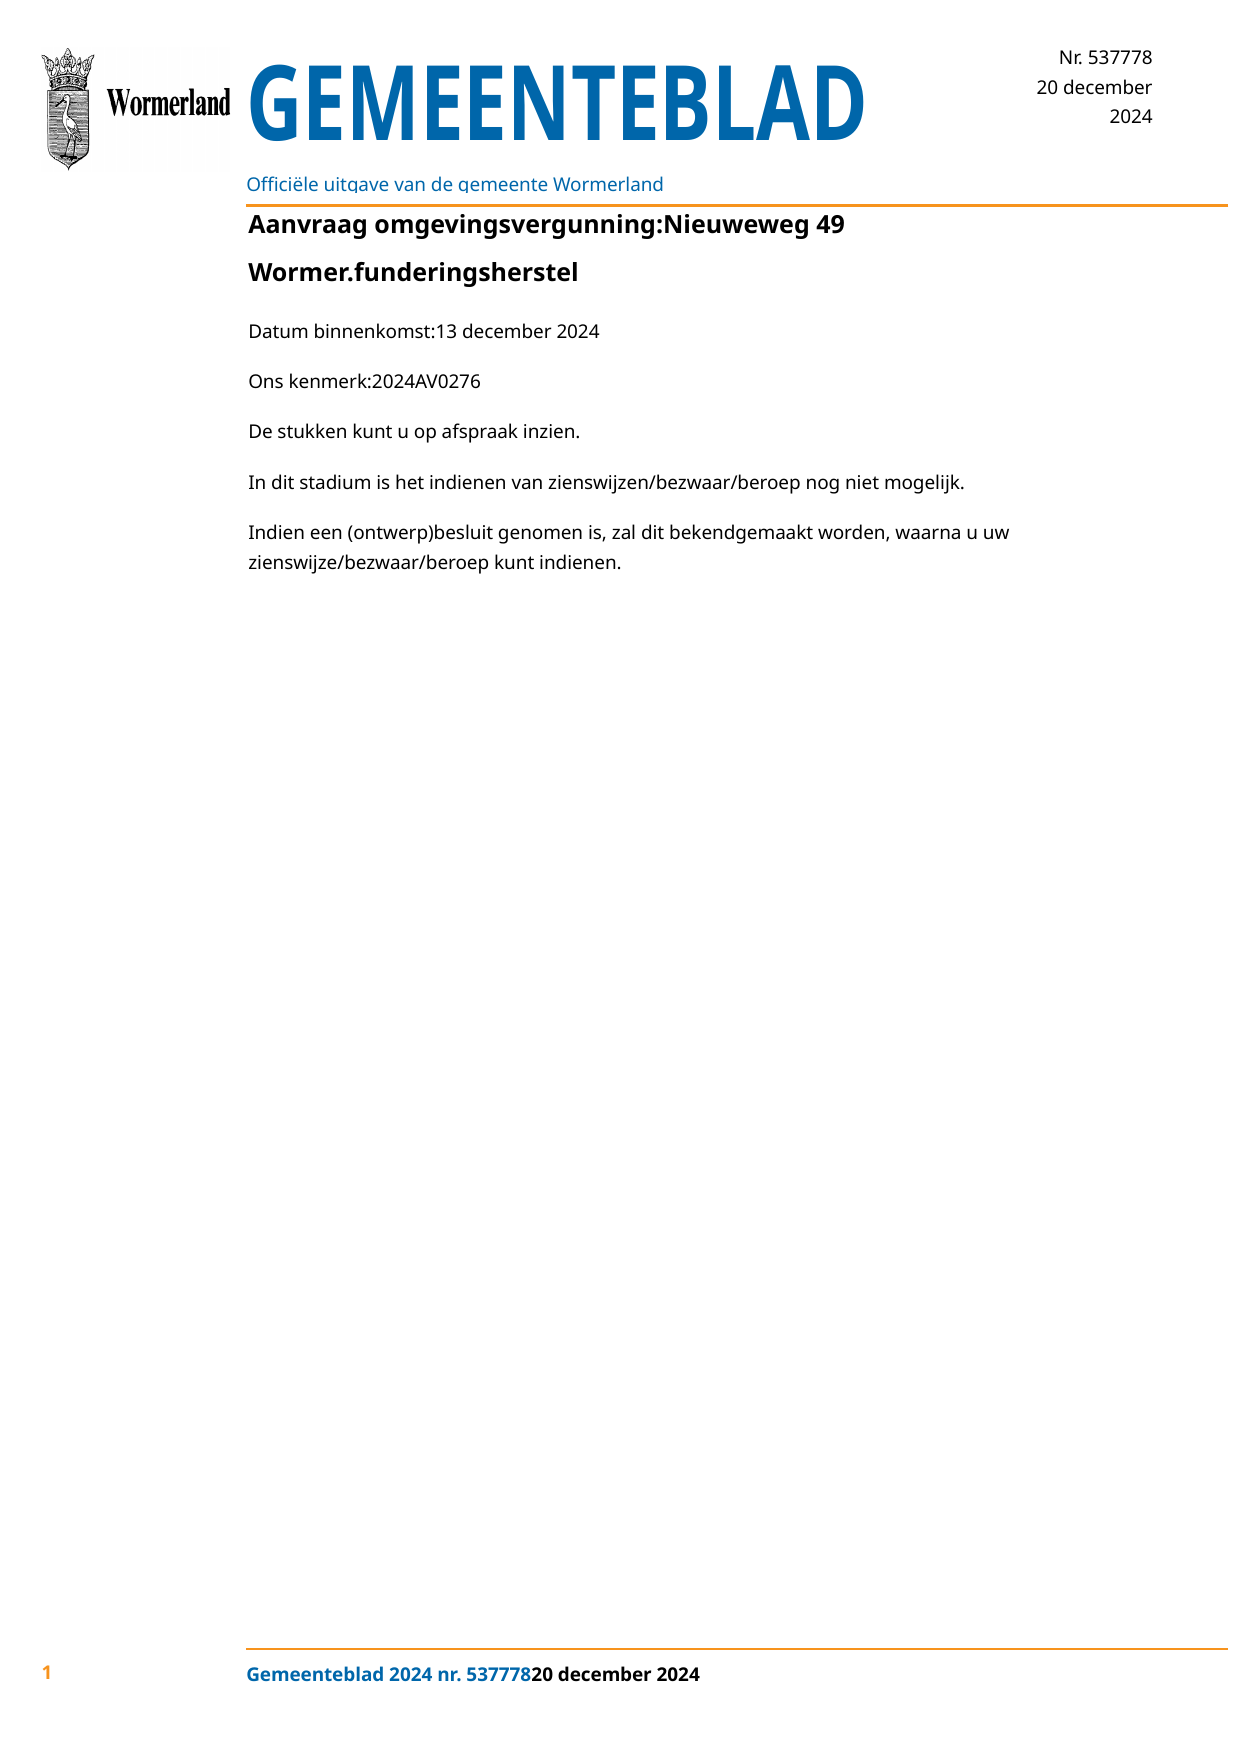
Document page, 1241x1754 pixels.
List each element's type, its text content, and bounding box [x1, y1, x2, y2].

text De stukken kunt u op afspraak inzien. [248, 419, 1152, 444]
text Ons kenmerk:2024AV0276 [248, 368, 1152, 394]
text Indien een (ontwerp)besluit genomen is, zal dit bekendgemaakt worden, waarna u uw zienswijze/bezwaar/beroep kunt indienen. [248, 519, 1152, 575]
picture [41, 47, 231, 172]
text In dit stadium is het indienen van zienswijzen/bezwaar/beroep nog niet mogelijk. [248, 469, 1152, 495]
text Aanvraag omgevingsvergunning:Nieuweweg 49 Wormer.funderingsherstel [248, 207, 1152, 288]
text Datum binnenkomst:13 december 2024 [248, 318, 1152, 344]
